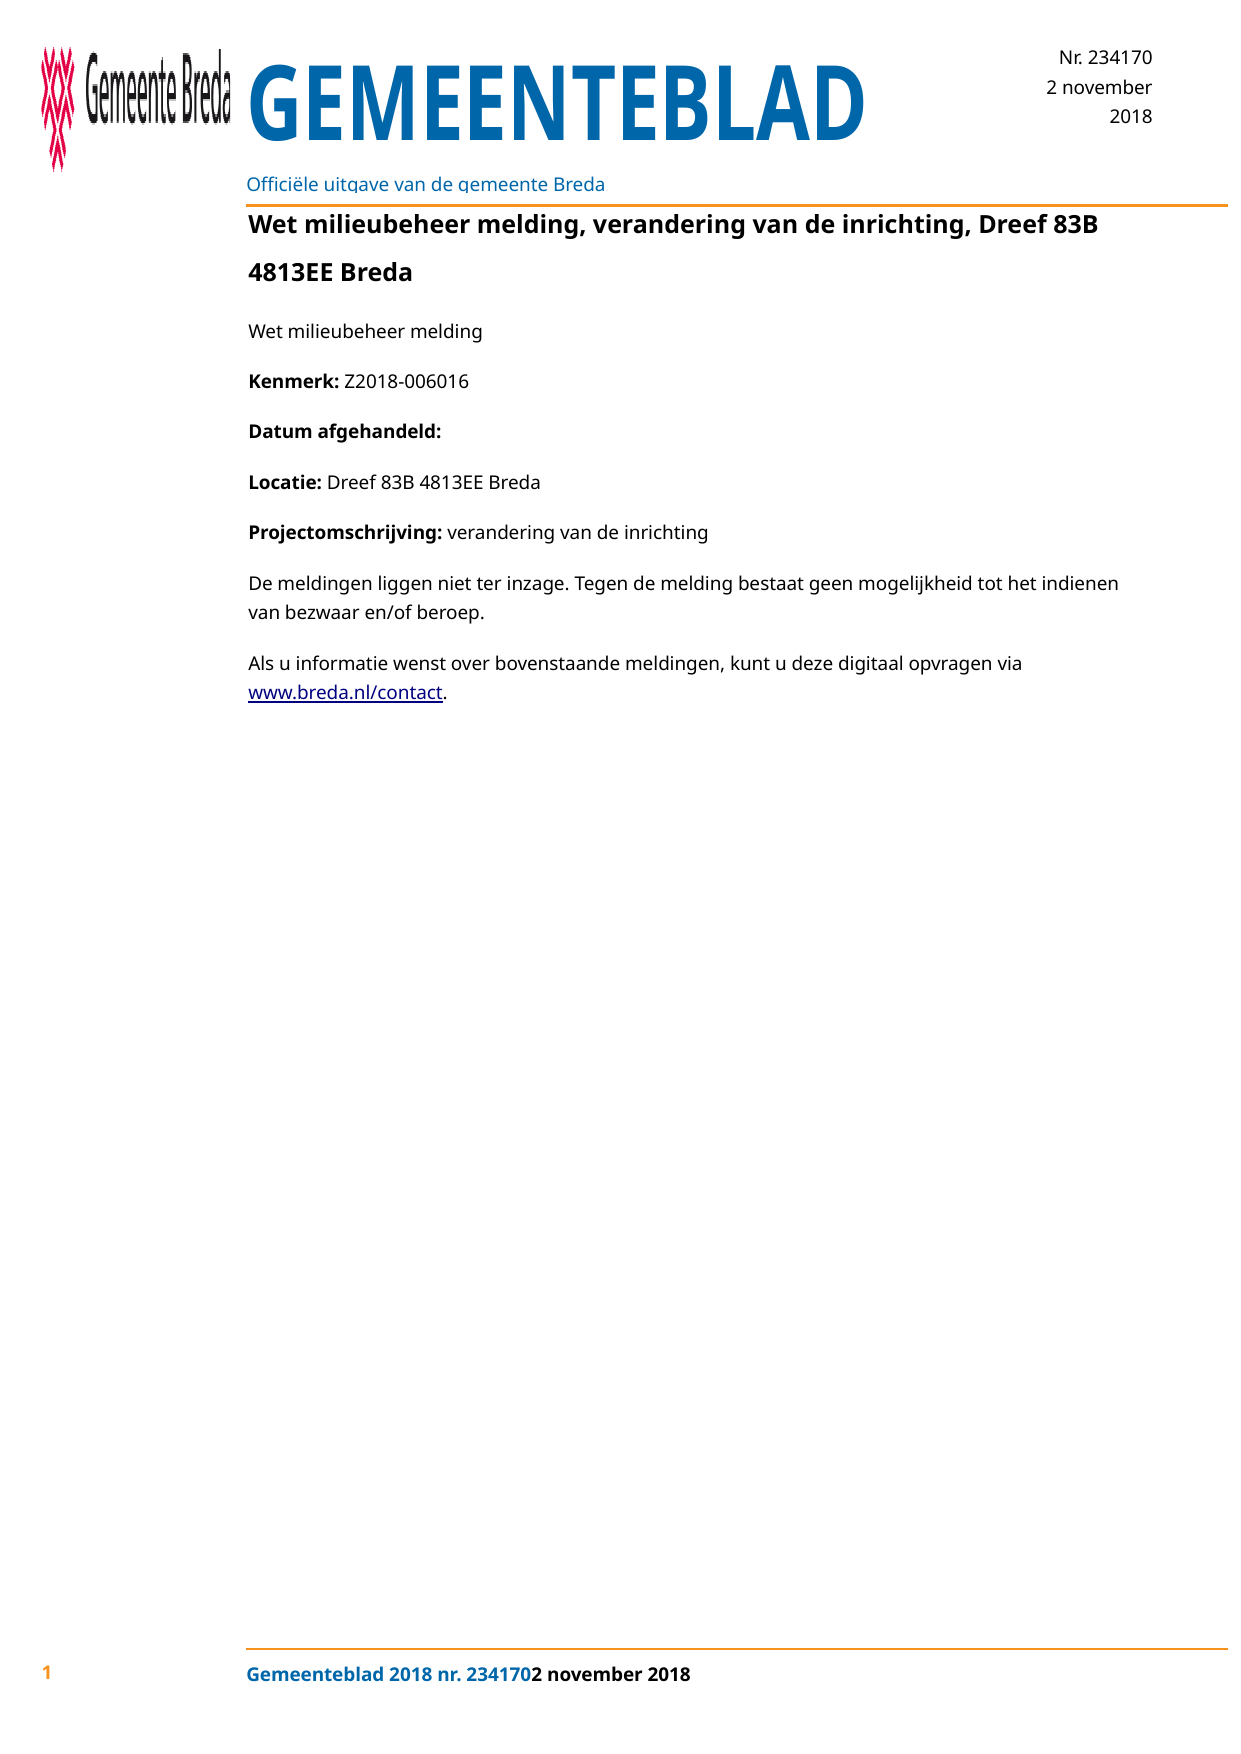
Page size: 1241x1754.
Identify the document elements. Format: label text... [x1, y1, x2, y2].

text Locatie: Dreef 83B 4813EE Breda [248, 469, 1152, 495]
text Projectomschrijving: verandering van de inrichting [248, 519, 1152, 545]
text Wet milieubeheer melding [248, 318, 1152, 344]
text Als u informatie wenst over bovenstaande meldingen, kunt u deze digitaal opvragen via www.breda.nl/contact. [248, 650, 1152, 705]
text Datum afgehandeld: [248, 419, 1152, 444]
text Kenmerk: Z2018-006016 [248, 368, 1152, 394]
text Wet milieubeheer melding, verandering van de inrichting, Dreef 83B 4813EE Breda [248, 207, 1152, 288]
picture [41, 47, 231, 172]
text De meldingen liggen niet ter inzage. Tegen de melding bestaat geen mogelijkheid tot het indienen van bezwaar en/of beroep. [248, 570, 1152, 625]
